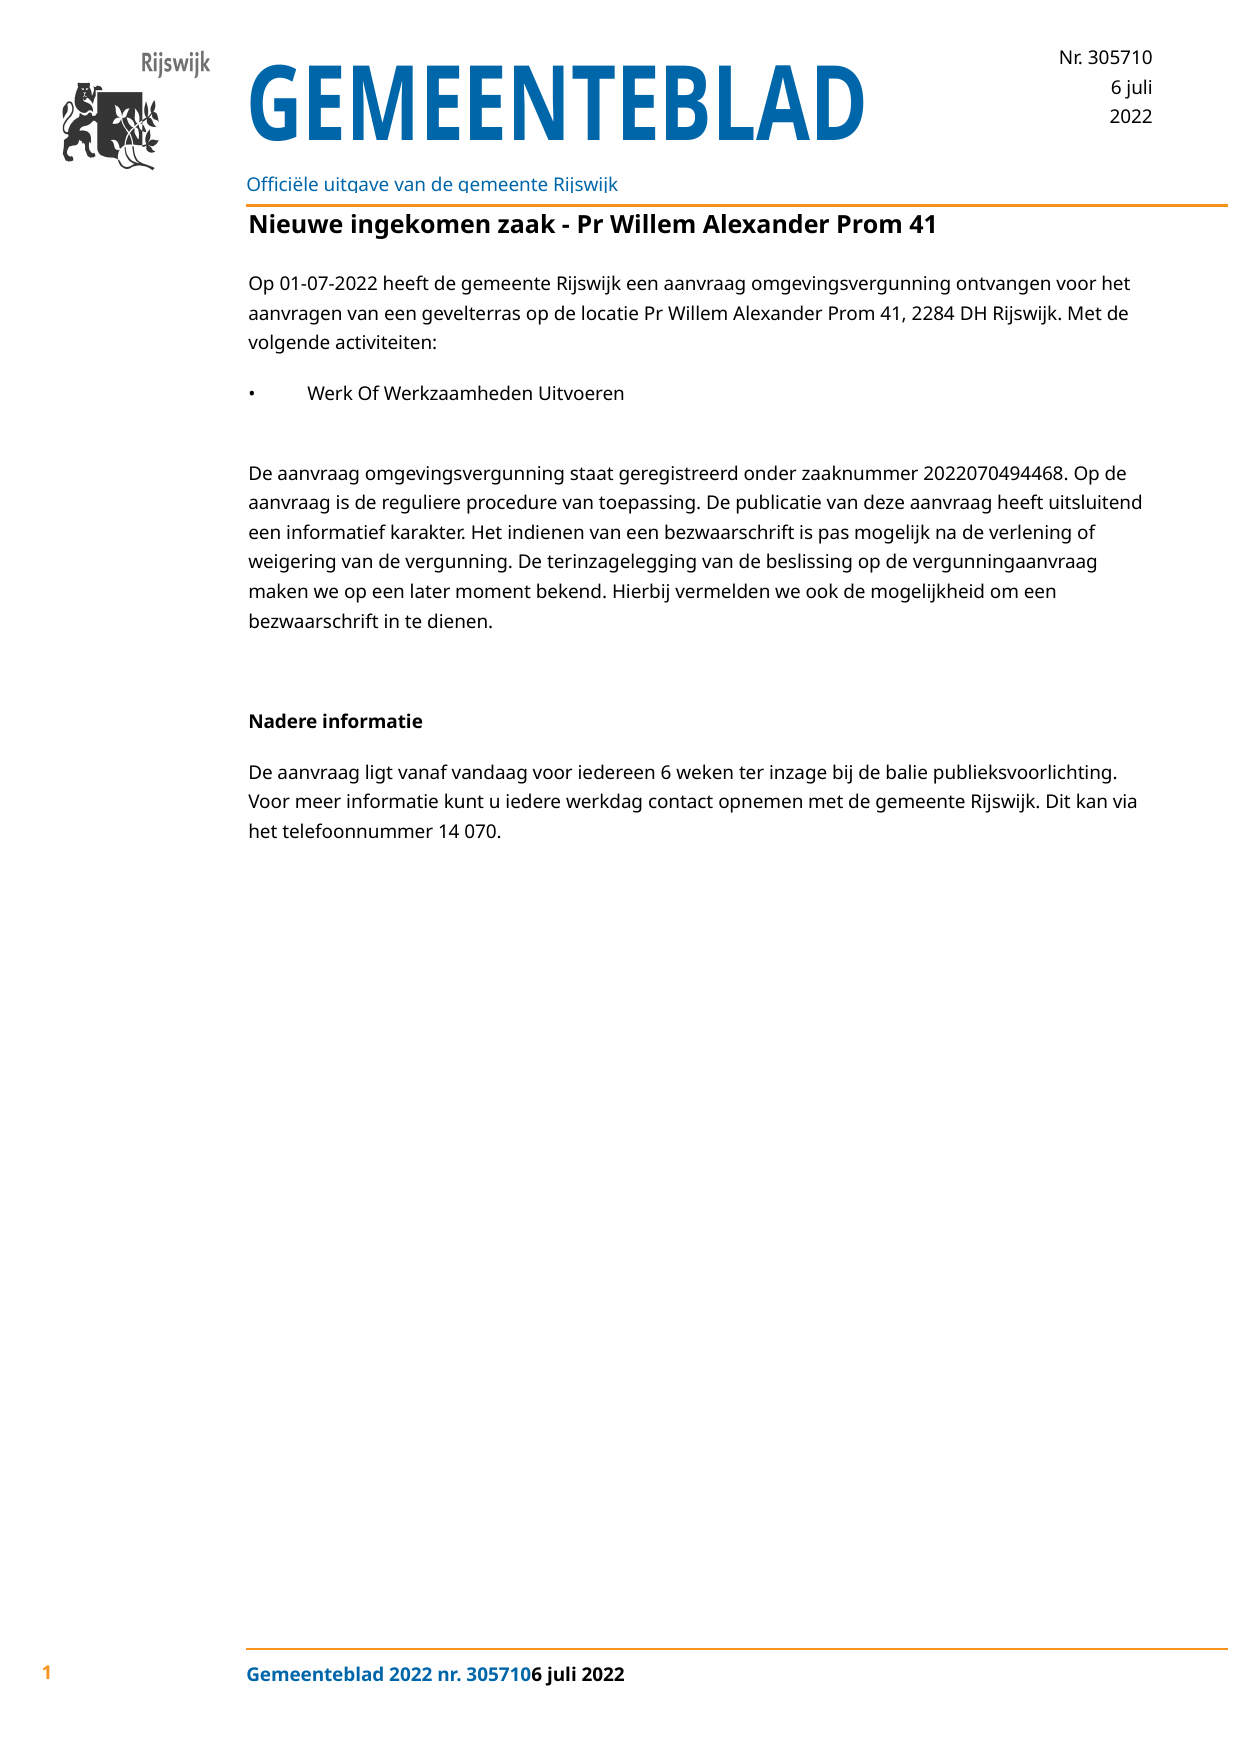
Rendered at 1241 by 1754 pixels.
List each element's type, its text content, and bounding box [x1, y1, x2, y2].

text Nieuwe ingekomen zaak - Pr Willem Alexander Prom 41 [248, 207, 1152, 241]
text Op 01-07-2022 heeft de gemeente Rijswijk een aanvraag omgevingsvergunning ontvangen voor het aanvragen van een gevelterras op de locatie Pr Willem Alexander Prom 41, 2284 DH Rijswijk. Met de volgende activiteiten: [248, 270, 1152, 355]
list Werk Of Werkzaamheden Uitvoeren [248, 380, 1152, 406]
text Nadere informatie [248, 709, 1152, 734]
picture [41, 47, 231, 172]
text De aanvraag omgevingsvergunning staat geregistreerd onder zaaknummer 2022070494468. Op de aanvraag is de reguliere procedure van toepassing. De publicatie van deze aanvraag heeft uitsluitend een informatief karakter. Het indienen van een bezwaarschrift is pas mogelijk na de verlening of weigering van de vergunning. De terinzagelegging van de beslissing op de vergunningaanvraag maken we op een later moment bekend. Hierbij vermelden we ook de mogelijkheid om een bezwaarschrift in te dienen. [248, 460, 1152, 633]
text De aanvraag ligt vanaf vandaag voor iedereen 6 weken ter inzage bij de balie publieksvoorlichting. Voor meer informatie kunt u iedere werkdag contact opnemen met de gemeente Rijswijk. Dit kan via het telefoonnummer 14 070. [248, 759, 1152, 844]
